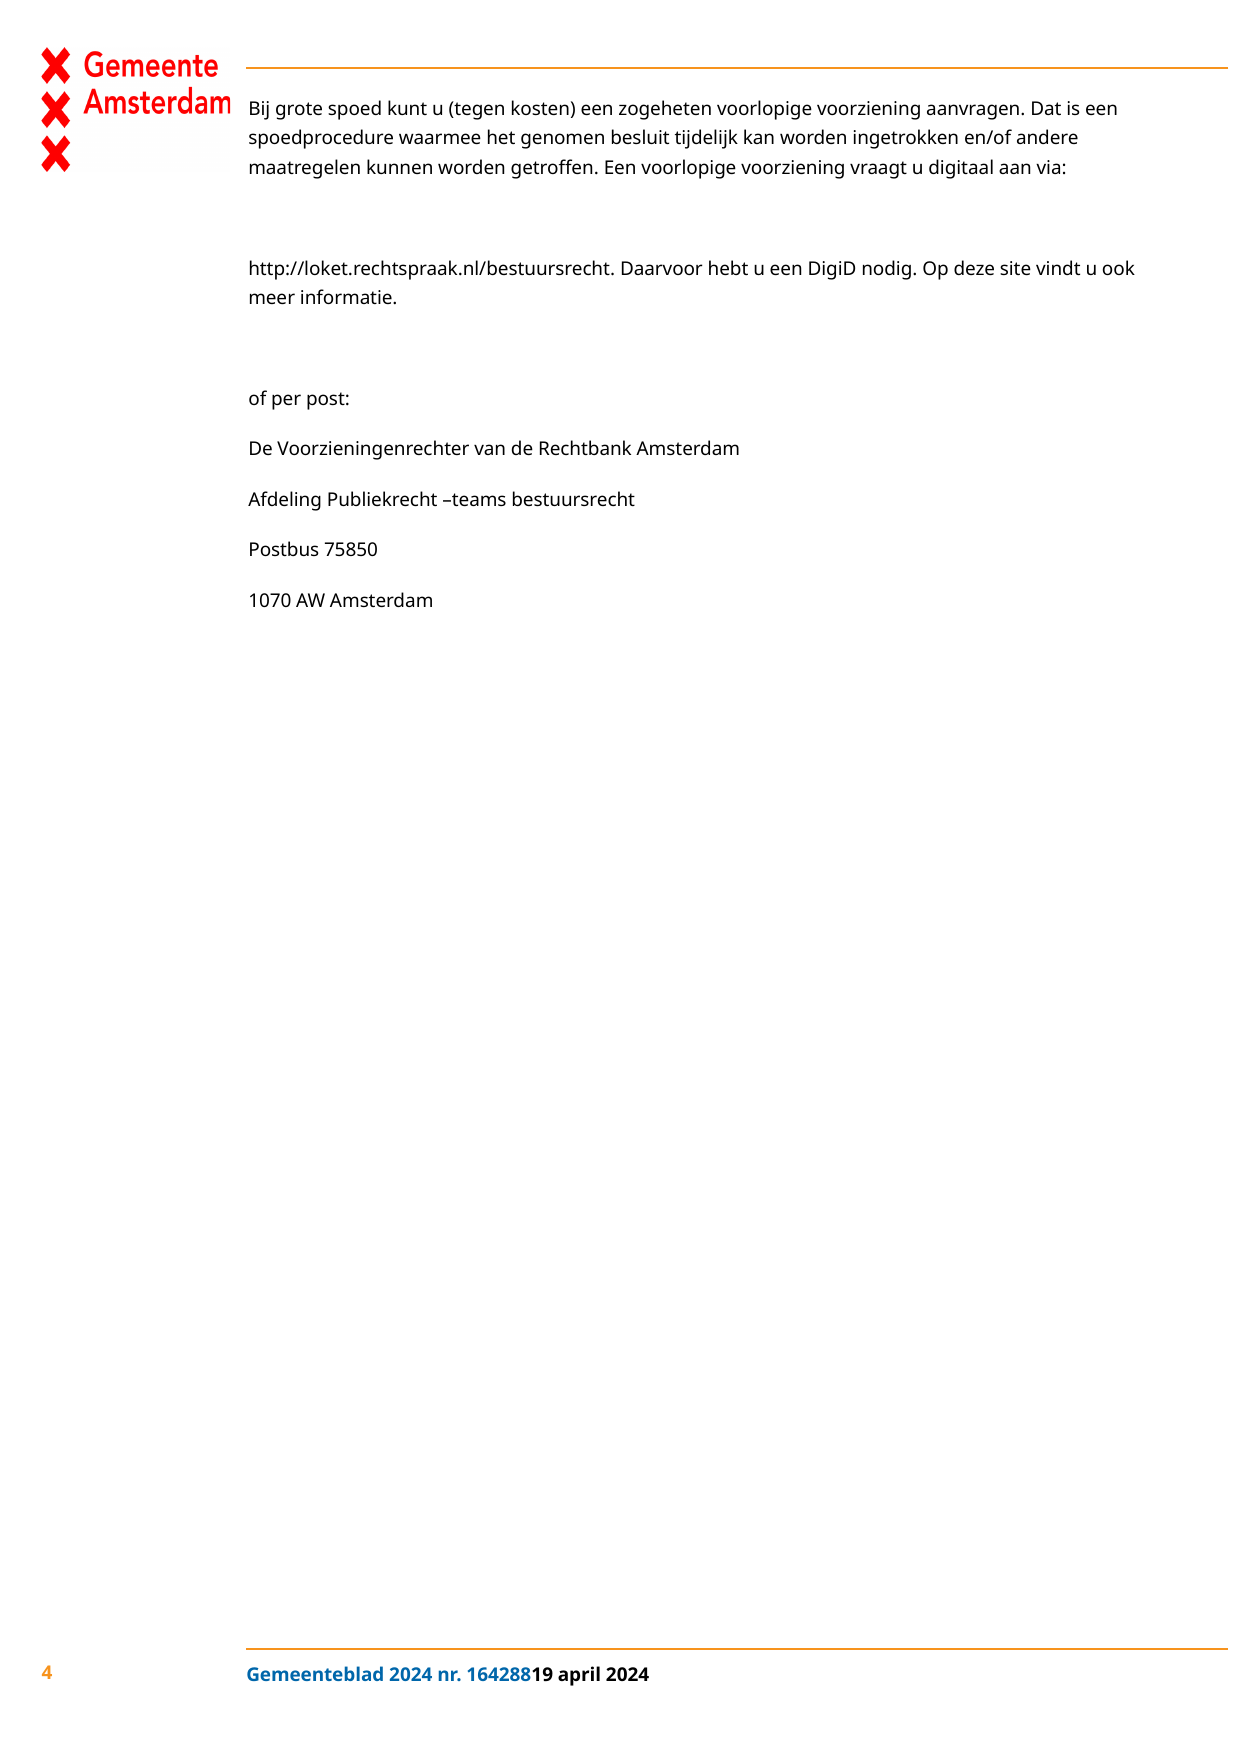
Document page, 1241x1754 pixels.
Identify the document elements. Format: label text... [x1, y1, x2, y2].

text Postbus 75850 [248, 536, 1152, 562]
picture [41, 47, 231, 172]
text Afdeling Publiekrecht –teams bestuursrecht [248, 486, 1152, 512]
text of per post: [248, 385, 1152, 411]
text De Voorzieningenrechter van de Rechtbank Amsterdam [248, 436, 1152, 461]
text http://loket.rechtspraak.nl/bestuursrecht. Daarvoor hebt u een DigiD nodig. Op deze site vindt u ook meer informatie. [248, 255, 1152, 310]
text Bij grote spoed kunt u (tegen kosten) een zogeheten voorlopige voorziening aanvragen. Dat is een spoedprocedure waarmee het genomen besluit tijdelijk kan worden ingetrokken en/of andere maatregelen kunnen worden getroffen. Een voorlopige voorziening vraagt u digitaal aan via: [248, 95, 1152, 180]
text 1070 AW Amsterdam [248, 587, 1152, 613]
